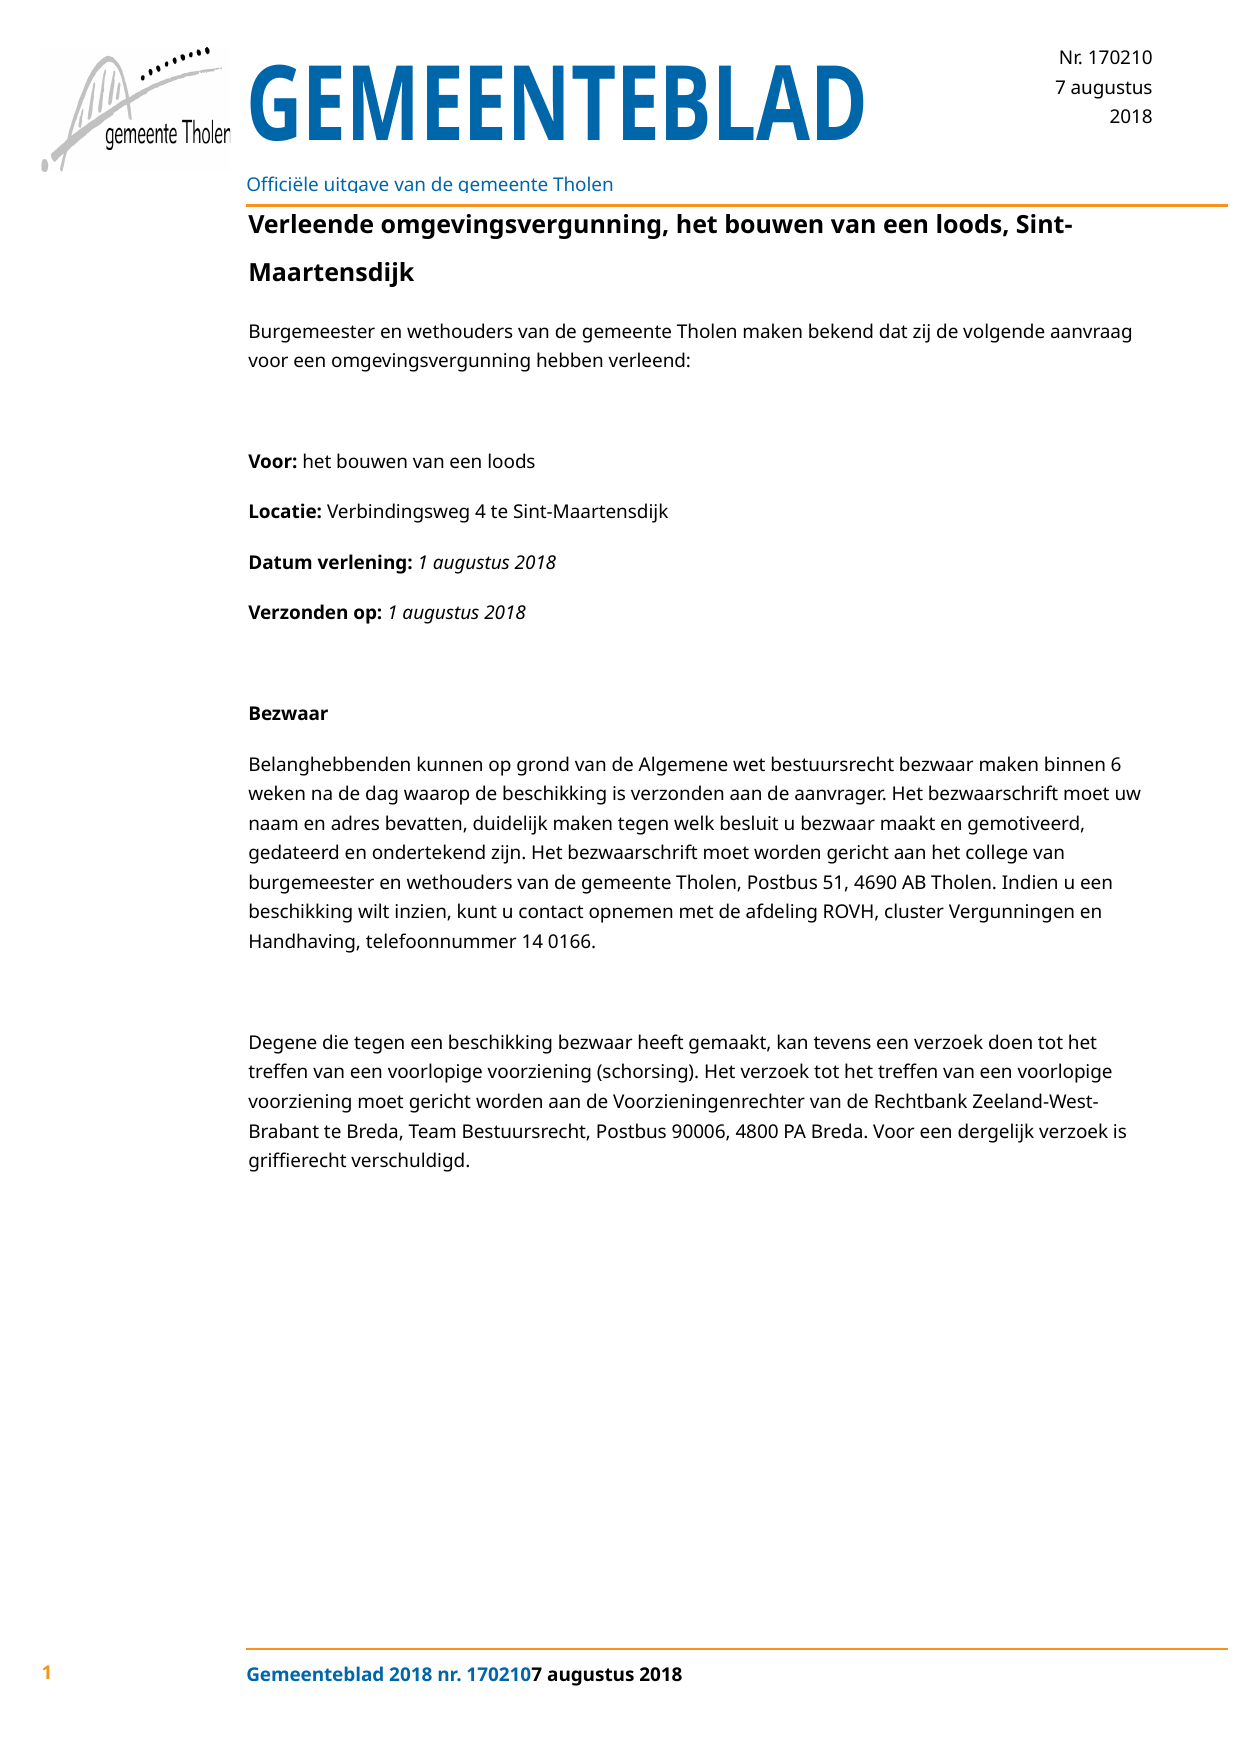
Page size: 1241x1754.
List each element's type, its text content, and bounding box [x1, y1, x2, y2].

text Voor: het bouwen van een loods [248, 448, 1152, 474]
picture [41, 47, 231, 172]
text Belanghebbenden kunnen op grond van de Algemene wet bestuursrecht bezwaar maken binnen 6 weken na de dag waarop de beschikking is verzonden aan de aanvrager. Het bezwaarschrift moet uw naam en adres bevatten, duidelijk maken tegen welk besluit u bezwaar maakt en gemotiveerd, gedateerd en ondertekend zijn. Het bezwaarschrift moet worden gericht aan het college van burgemeester en wethouders van de gemeente Tholen, Postbus 51, 4690 AB Tholen. Indien u een beschikking wilt inzien, kunt u contact opnemen met de afdeling ROVH, cluster Vergunningen en Handhaving, telefoonnummer 14 0166. [248, 751, 1152, 954]
text Burgemeester en wethouders van de gemeente Tholen maken bekend dat zij de volgende aanvraag voor een omgevingsvergunning hebben verleend: [248, 318, 1152, 373]
text Verleende omgevingsvergunning, het bouwen van een loods, Sint-Maartensdijk [248, 207, 1152, 288]
text Bezwaar [248, 700, 1152, 726]
text Datum verlening: 1 augustus 2018 [248, 549, 1152, 575]
text Locatie: Verbindingsweg 4 te Sint-Maartensdijk [248, 499, 1152, 524]
text Verzonden op: 1 augustus 2018 [248, 599, 1152, 625]
text Degene die tegen een beschikking bezwaar heeft gemaakt, kan tevens een verzoek doen tot het treffen van een voorlopige voorziening (schorsing). Het verzoek tot het treffen van een voorlopige voorziening moet gericht worden aan de Voorzieningenrechter van de Rechtbank Zeeland-West-Brabant te Breda, Team Bestuursrecht, Postbus 90006, 4800 PA Breda. Voor een dergelijk verzoek is griffierecht verschuldigd. [248, 1029, 1152, 1173]
